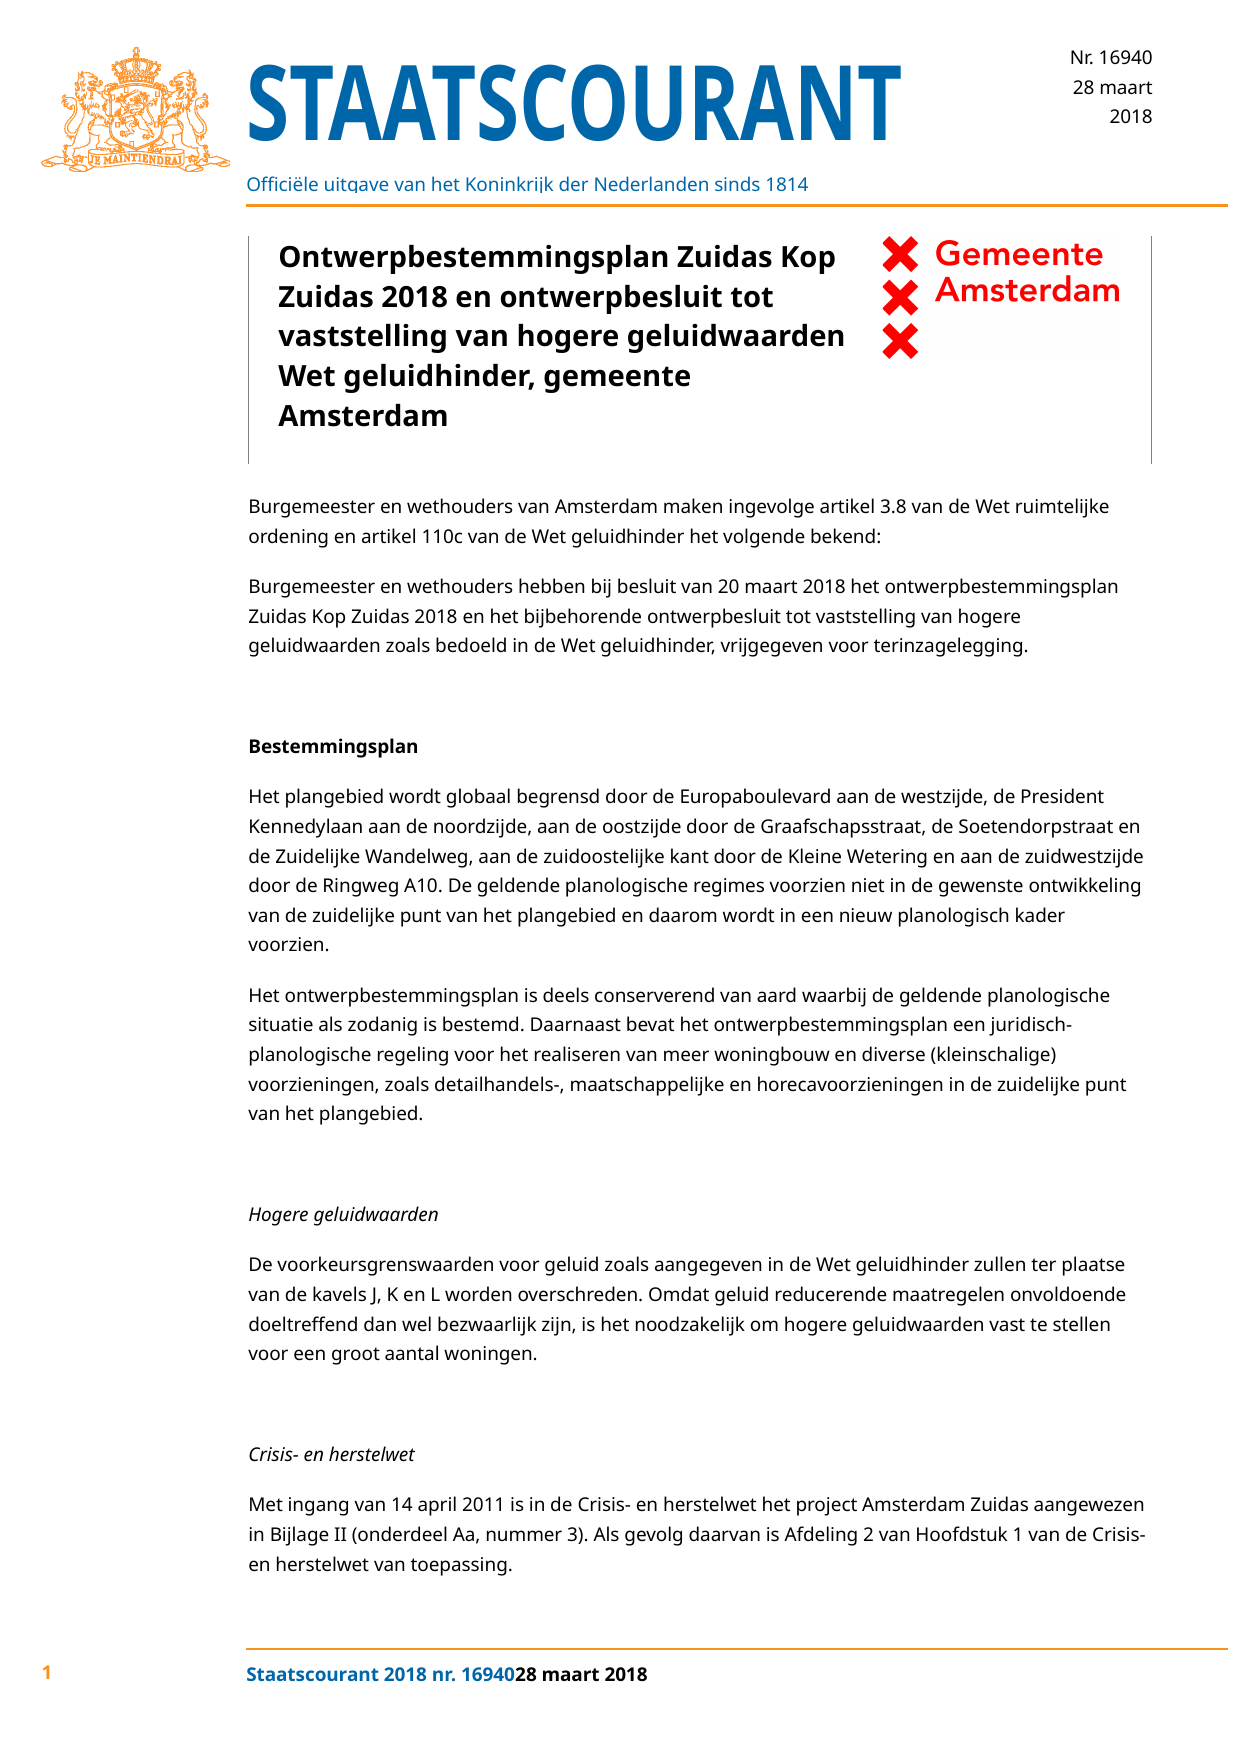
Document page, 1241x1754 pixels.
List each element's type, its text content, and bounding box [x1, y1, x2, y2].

table_header Ontwerpbestemmingsplan Zuidas Kop Zuidas 2018 en ontwerpbesluit tot vaststelling van hogere geluidwaarden Wet geluidhinder, gemeente Amsterdam [249, 236, 850, 464]
text Hogere geluidwaarden [248, 1201, 1152, 1227]
table_header [850, 236, 1151, 464]
text Burgemeester en wethouders hebben bij besluit van 20 maart 2018 het ontwerpbestemmingsplan Zuidas Kop Zuidas 2018 en het bijbehorende ontwerpbesluit tot vaststelling van hogere geluidwaarden zoals bedoeld in de Wet geluidhinder, vrijgegeven voor terinzagelegging. [248, 573, 1152, 658]
text Het plangebied wordt globaal begrensd door de Europaboulevard aan de westzijde, de President Kennedylaan aan de noordzijde, aan de oostzijde door de Graafschapsstraat, de Soetendorpstraat en de Zuidelijke Wandelweg, aan de zuidoostelijke kant door de Kleine Wetering en aan de zuidwestzijde door de Ringweg A10. De geldende planologische regimes voorzien niet in de gewenste ontwikkeling van de zuidelijke punt van het plangebied en daarom wordt in een nieuw planologisch kader voorzien. [248, 784, 1152, 957]
text Crisis- en herstelwet [248, 1441, 1152, 1467]
text Het ontwerpbestemmingsplan is deels conserverend van aard waarbij de geldende planologische situatie als zodanig is bestemd. Daarnaast bevat het ontwerpbestemmingsplan een juridisch-planologische regeling voor het realiseren van meer woningbouw en diverse (kleinschalige) voorzieningen, zoals detailhandels-, maatschappelijke en horecavoorzieningen in de zuidelijke punt van het plangebied. [248, 982, 1152, 1126]
picture [882, 236, 1119, 359]
picture [41, 47, 231, 172]
text De voorkeursgrenswaarden voor geluid zoals aangegeven in de Wet geluidhinder zullen ter plaatse van de kavels J, K en L worden overschreden. Omdat geluid reducerende maatregelen onvoldoende doeltreffend dan wel bezwaarlijk zijn, is het noodzakelijk om hogere geluidwaarden vast te stellen voor een groot aantal woningen. [248, 1252, 1152, 1366]
text Met ingang van 14 april 2011 is in de Crisis- en herstelwet het project Amsterdam Zuidas aangewezen in Bijlage II (onderdeel Aa, nummer 3). Als gevolg daarvan is Afdeling 2 van Hoofdstuk 1 van de Crisis- en herstelwet van toepassing. [248, 1492, 1152, 1577]
text Bestemmingsplan [248, 733, 1152, 759]
text Burgemeester en wethouders van Amsterdam maken ingevolge artikel 3.8 van de Wet ruimtelijke ordening en artikel 110c van de Wet geluidhinder het volgende bekend: [248, 493, 1152, 549]
